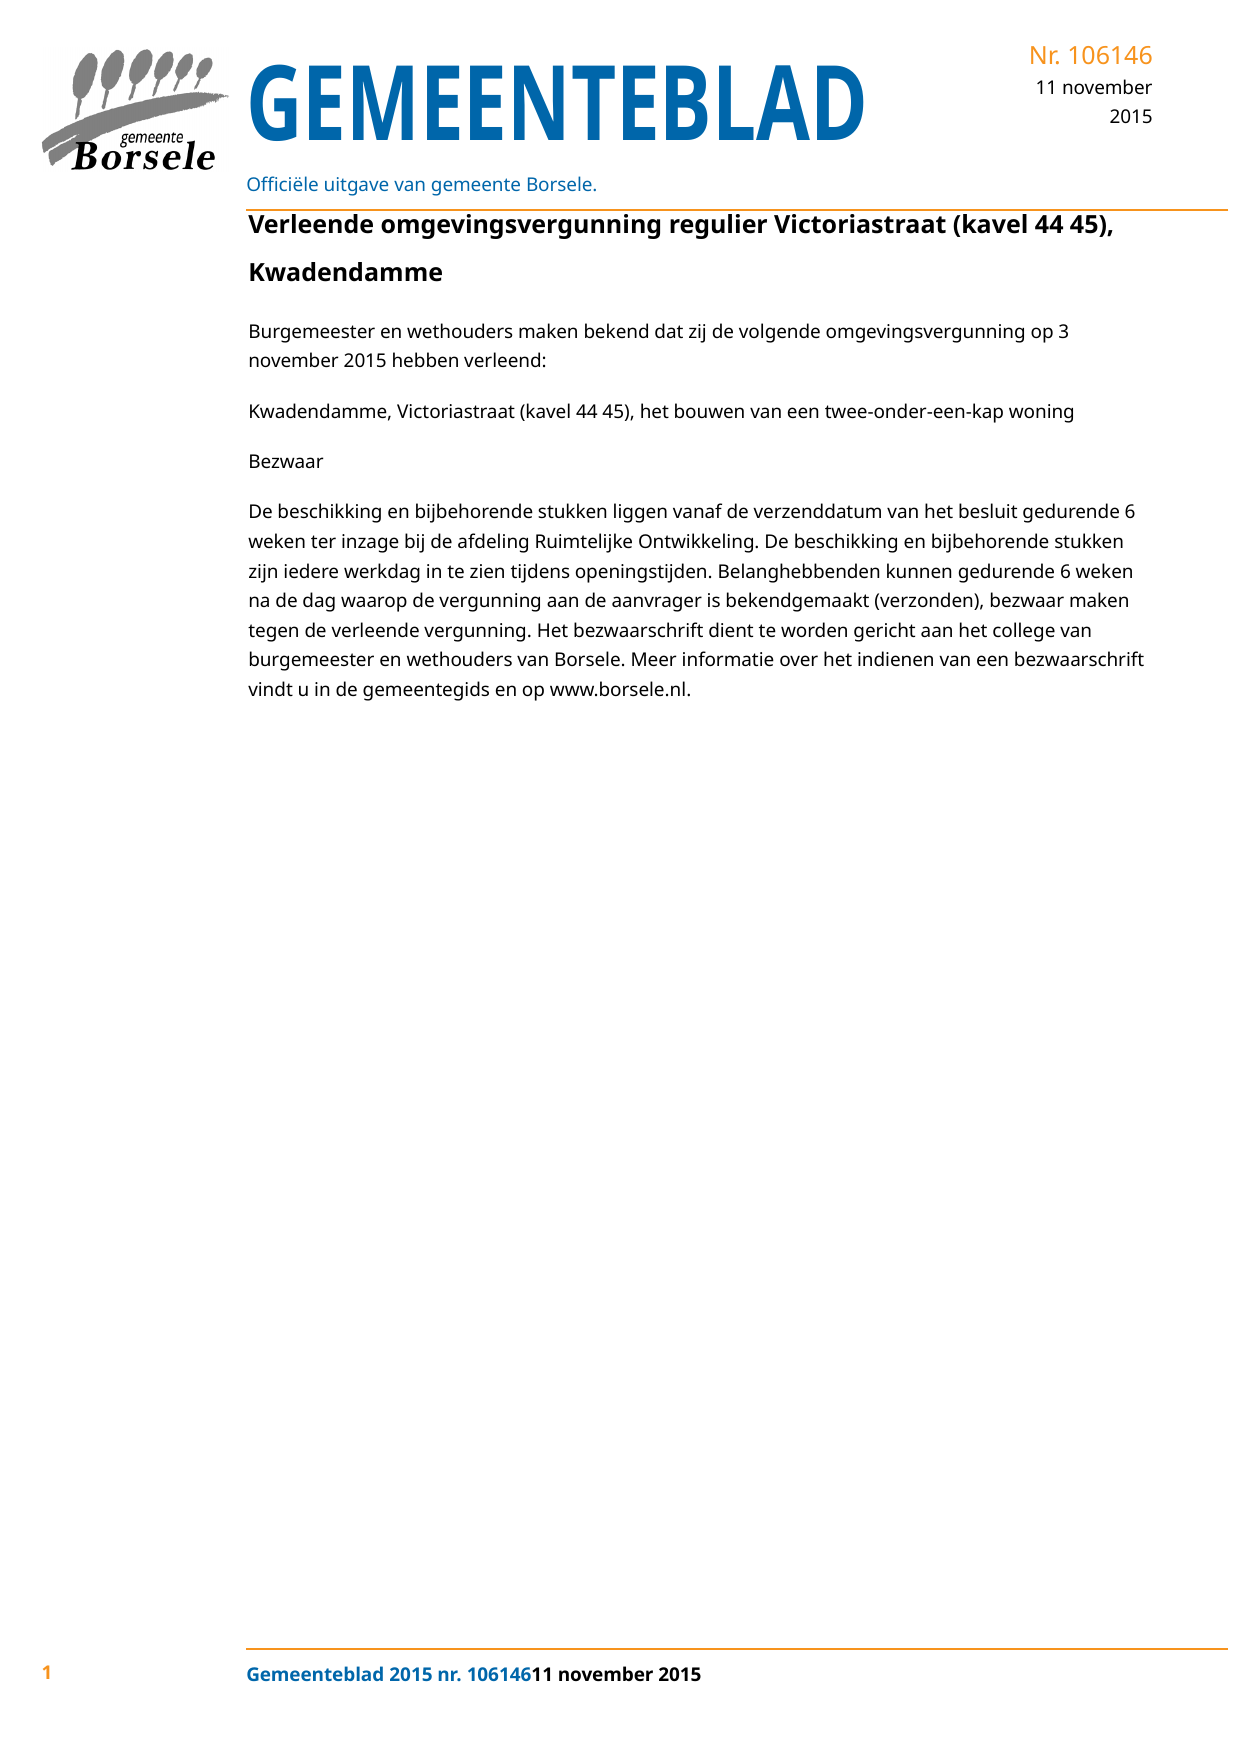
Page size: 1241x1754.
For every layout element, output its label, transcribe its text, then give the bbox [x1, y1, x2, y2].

picture [41, 47, 231, 172]
text Burgemeester en wethouders maken bekend dat zij de volgende omgevingsvergunning op 3 november 2015 hebben verleend: [248, 318, 1152, 373]
text De beschikking en bijbehorende stukken liggen vanaf de verzenddatum van het besluit gedurende 6 weken ter inzage bij de afdeling Ruimtelijke Ontwikkeling. De beschikking en bijbehorende stukken zijn iedere werkdag in te zien tijdens openingstijden. Belanghebbenden kunnen gedurende 6 weken na de dag waarop de vergunning aan de aanvrager is bekendgemaakt (verzonden), bezwaar maken tegen de verleende vergunning. Het bezwaarschrift dient te worden gericht aan het college van burgemeester en wethouders van Borsele. Meer informatie over het indienen van een bezwaarschrift vindt u in de gemeentegids en op www.borsele.nl. [248, 499, 1152, 702]
text Bezwaar [248, 448, 1152, 474]
text Kwadendamme, Victoriastraat (kavel 44 45), het bouwen van een twee-onder-een-kap woning [248, 398, 1152, 424]
text Verleende omgevingsvergunning regulier Victoriastraat (kavel 44 45), Kwadendamme [248, 211, 1152, 288]
